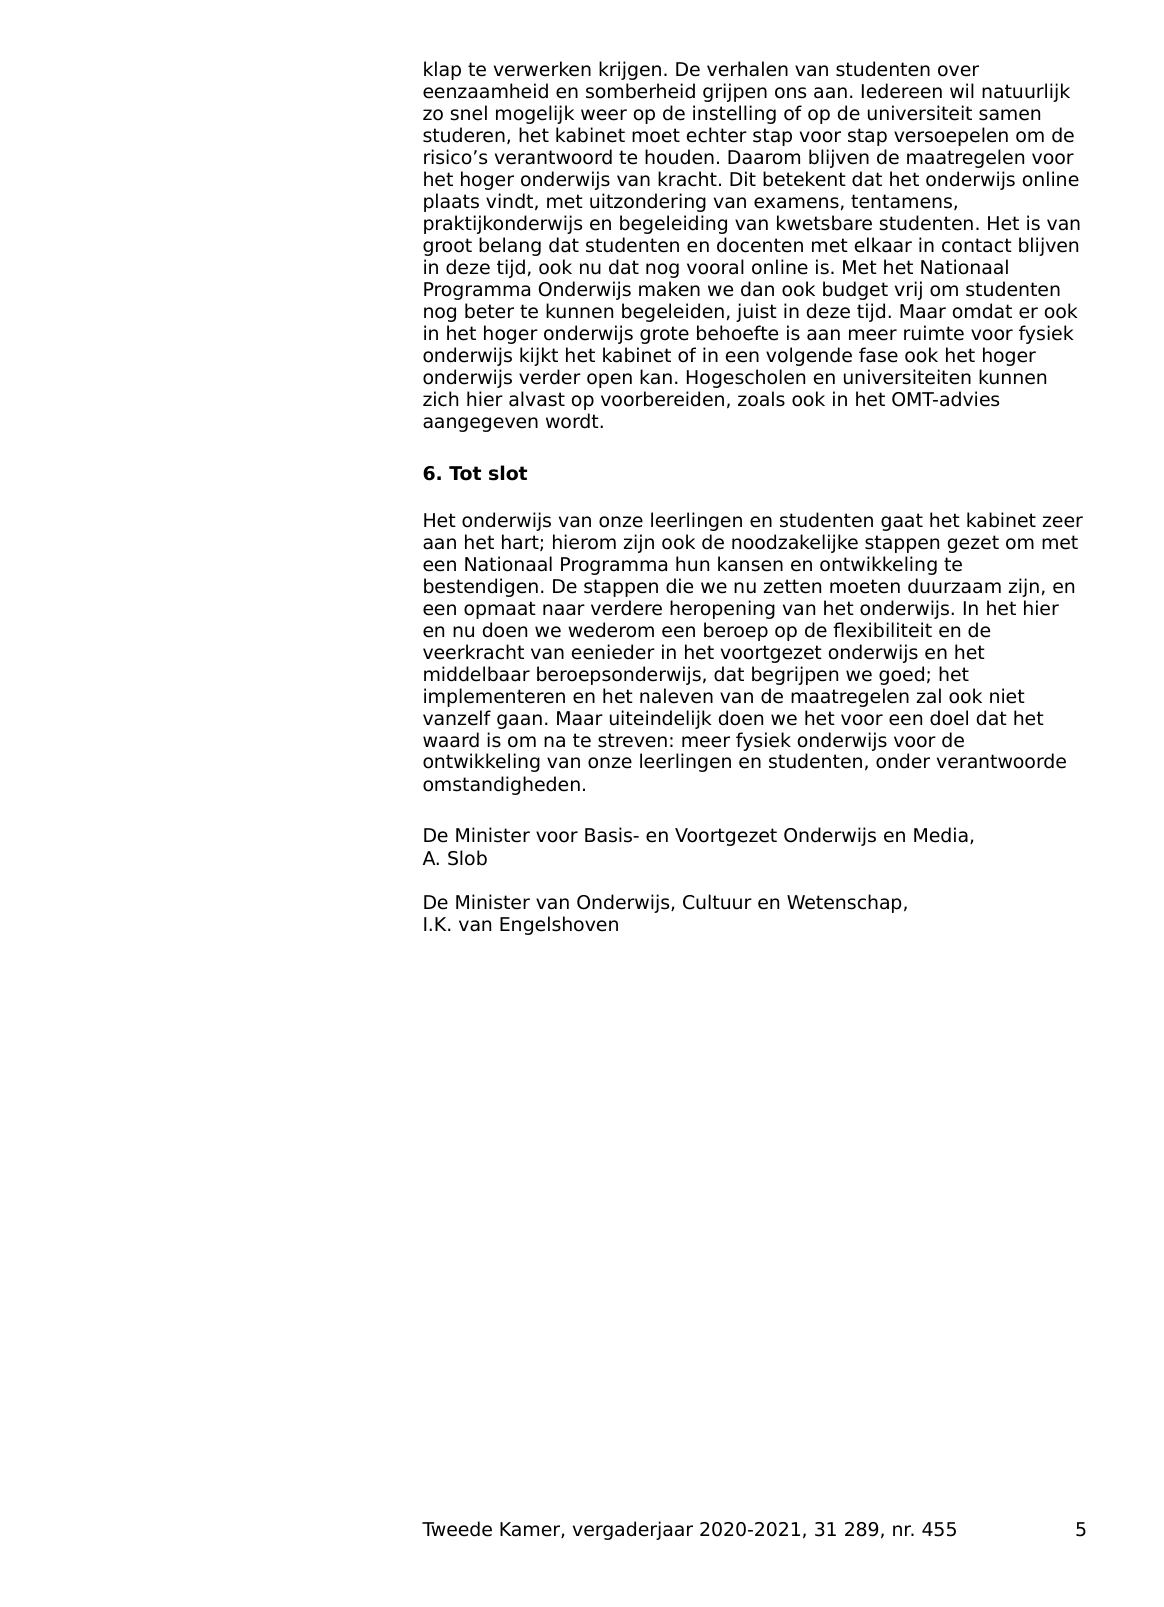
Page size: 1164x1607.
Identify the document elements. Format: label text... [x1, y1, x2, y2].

text De Minister van Onderwijs, Cultuur en Wetenschap, I.K. van Engelshoven [422, 892, 1087, 936]
text De Minister voor Basis- en Voortgezet Onderwijs en Media, A. Slob [422, 825, 1087, 869]
text klap te verwerken krijgen. De verhalen van studenten over eenzaamheid en somberheid grijpen ons aan. Iedereen wil natuurlijk zo snel mogelijk weer op de instelling of op de universiteit samen studeren, het kabinet moet echter stap voor stap versoepelen om de risico’s verantwoord te houden. Daarom blijven de maatregelen voor het hoger onderwijs van kracht. Dit betekent dat het onderwijs online plaats vindt, met uitzondering van examens, tentamens, praktijkonderwijs en begeleiding van kwetsbare studenten. Het is van groot belang dat studenten en docenten met elkaar in contact blijven in deze tijd, ook nu dat nog vooral online is. Met het Nationaal Programma Onderwijs maken we dan ook budget vrij om studenten nog beter te kunnen begeleiden, juist in deze tijd. Maar omdat er ook in het hoger onderwijs grote behoefte is aan meer ruimte voor fysiek onderwijs kijkt het kabinet of in een volgende fase ook het hoger onderwijs verder open kan. Hogescholen en universiteiten kunnen zich hier alvast op voorbereiden, zoals ook in het OMT-advies aangegeven wordt. [422, 59, 1087, 433]
text Het onderwijs van onze leerlingen en studenten gaat het kabinet zeer aan het hart; hierom zijn ook de noodzakelijke stappen gezet om met een Nationaal Programma hun kansen en ontwikkeling te bestendigen. De stappen die we nu zetten moeten duurzaam zijn, en een opmaat naar verdere heropening van het onderwijs. In het hier en nu doen we wederom een beroep op de flexibiliteit en de veerkracht van eenieder in het voortgezet onderwijs en het middelbaar beroepsonderwijs, dat begrijpen we goed; het implementeren en het naleven van de maatregelen zal ook niet vanzelf gaan. Maar uiteindelijk doen we het voor een doel dat het waard is om na te streven: meer fysiek onderwijs voor de ontwikkeling van onze leerlingen en studenten, onder verantwoorde omstandigheden. [422, 510, 1087, 795]
subtitle 6. Tot slot [422, 463, 1087, 485]
